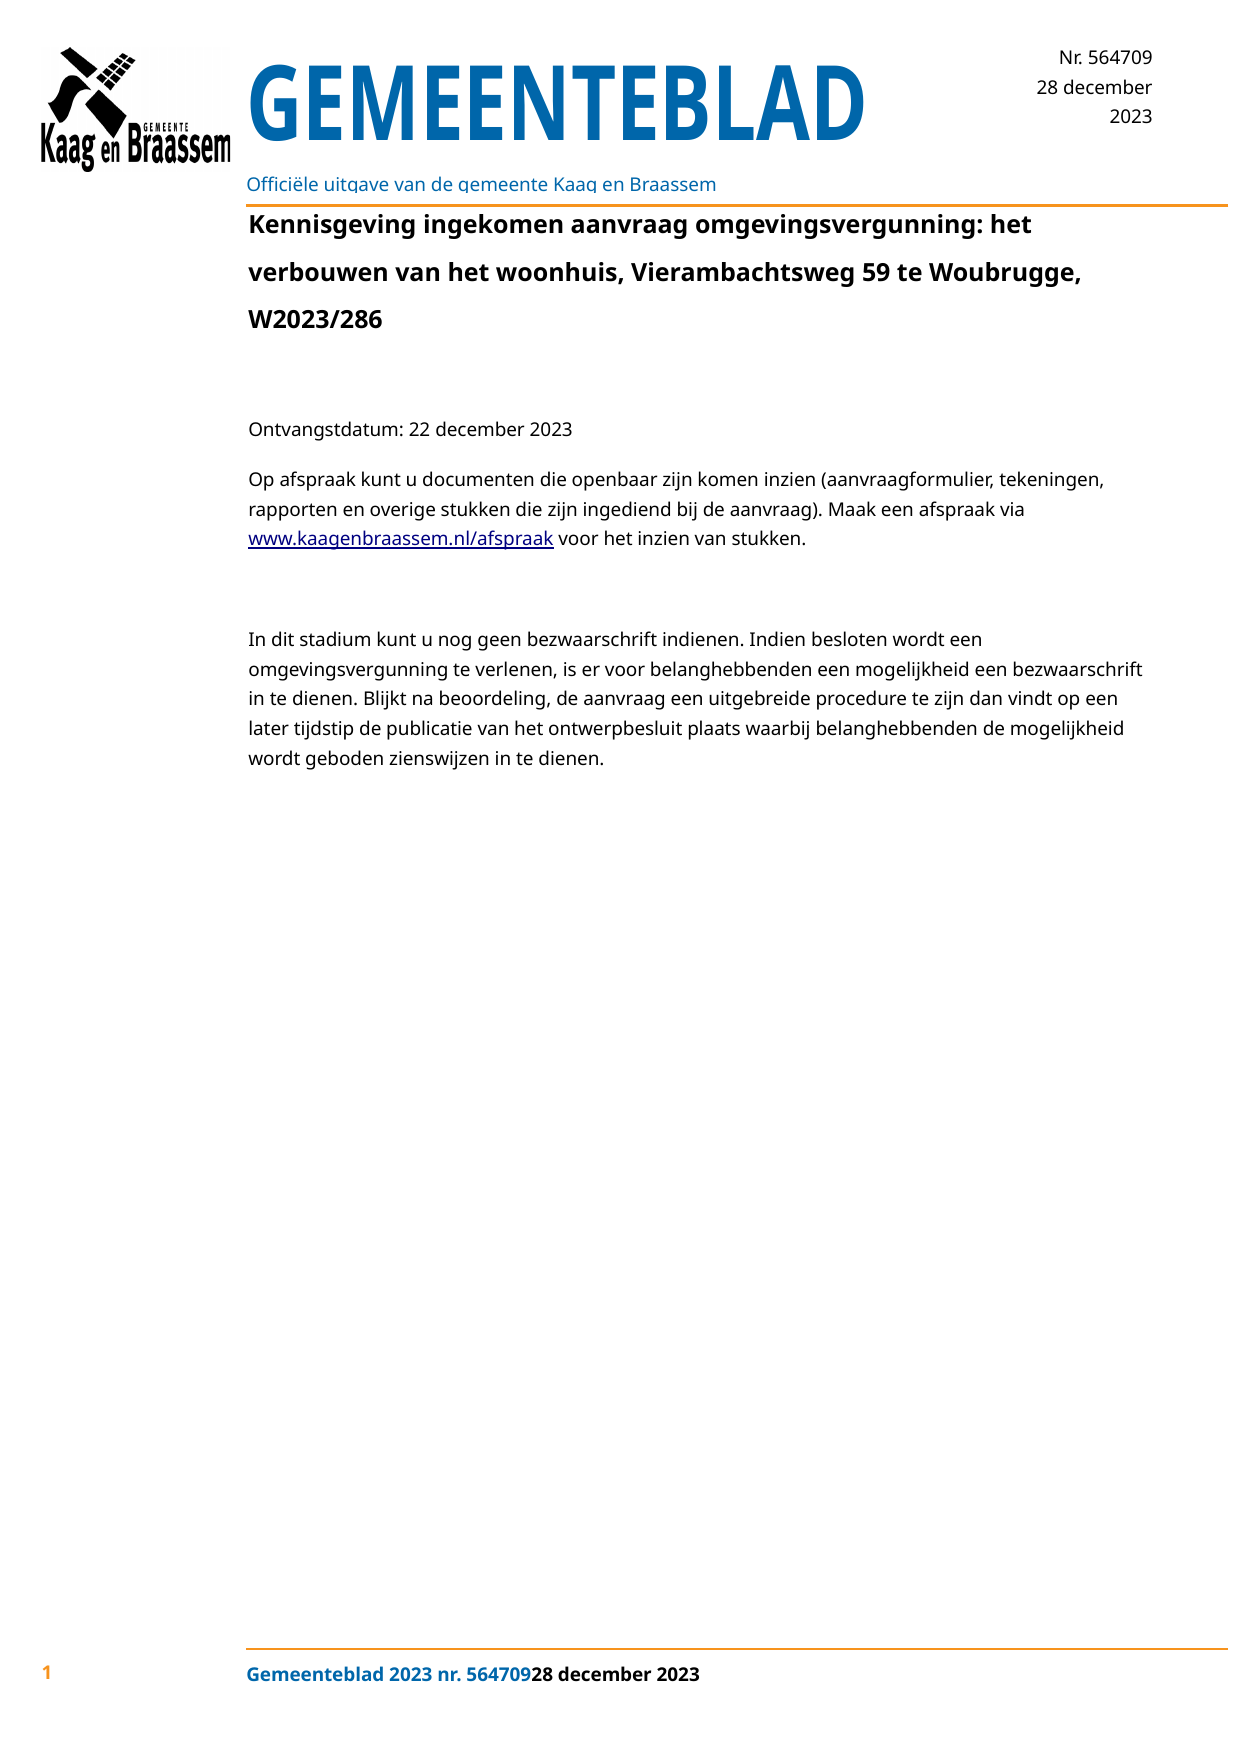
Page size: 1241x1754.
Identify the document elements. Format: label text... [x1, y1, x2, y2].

picture [41, 47, 231, 172]
text In dit stadium kunt u nog geen bezwaarschrift indienen. Indien besloten wordt een omgevingsvergunning te verlenen, is er voor belanghebbenden een mogelijkheid een bezwaarschrift in te dienen. Blijkt na beoordeling, de aanvraag een uitgebreide procedure te zijn dan vindt op een later tijdstip de publicatie van het ontwerpbesluit plaats waarbij belanghebbenden de mogelijkheid wordt geboden zienswijzen in te dienen. [248, 626, 1152, 770]
text Kennisgeving ingekomen aanvraag omgevingsvergunning: het verbouwen van het woonhuis, Vierambachtsweg 59 te Woubrugge, W2023/286 [248, 207, 1152, 336]
text Ontvangstdatum: 22 december 2023 [248, 416, 1152, 442]
text Op afspraak kunt u documenten die openbaar zijn komen inzien (aanvraagformulier, tekeningen, rapporten en overige stukken die zijn ingediend bij de aanvraag). Maak een afspraak via www.kaagenbraassem.nl/afspraak voor het inzien van stukken. [248, 466, 1152, 551]
